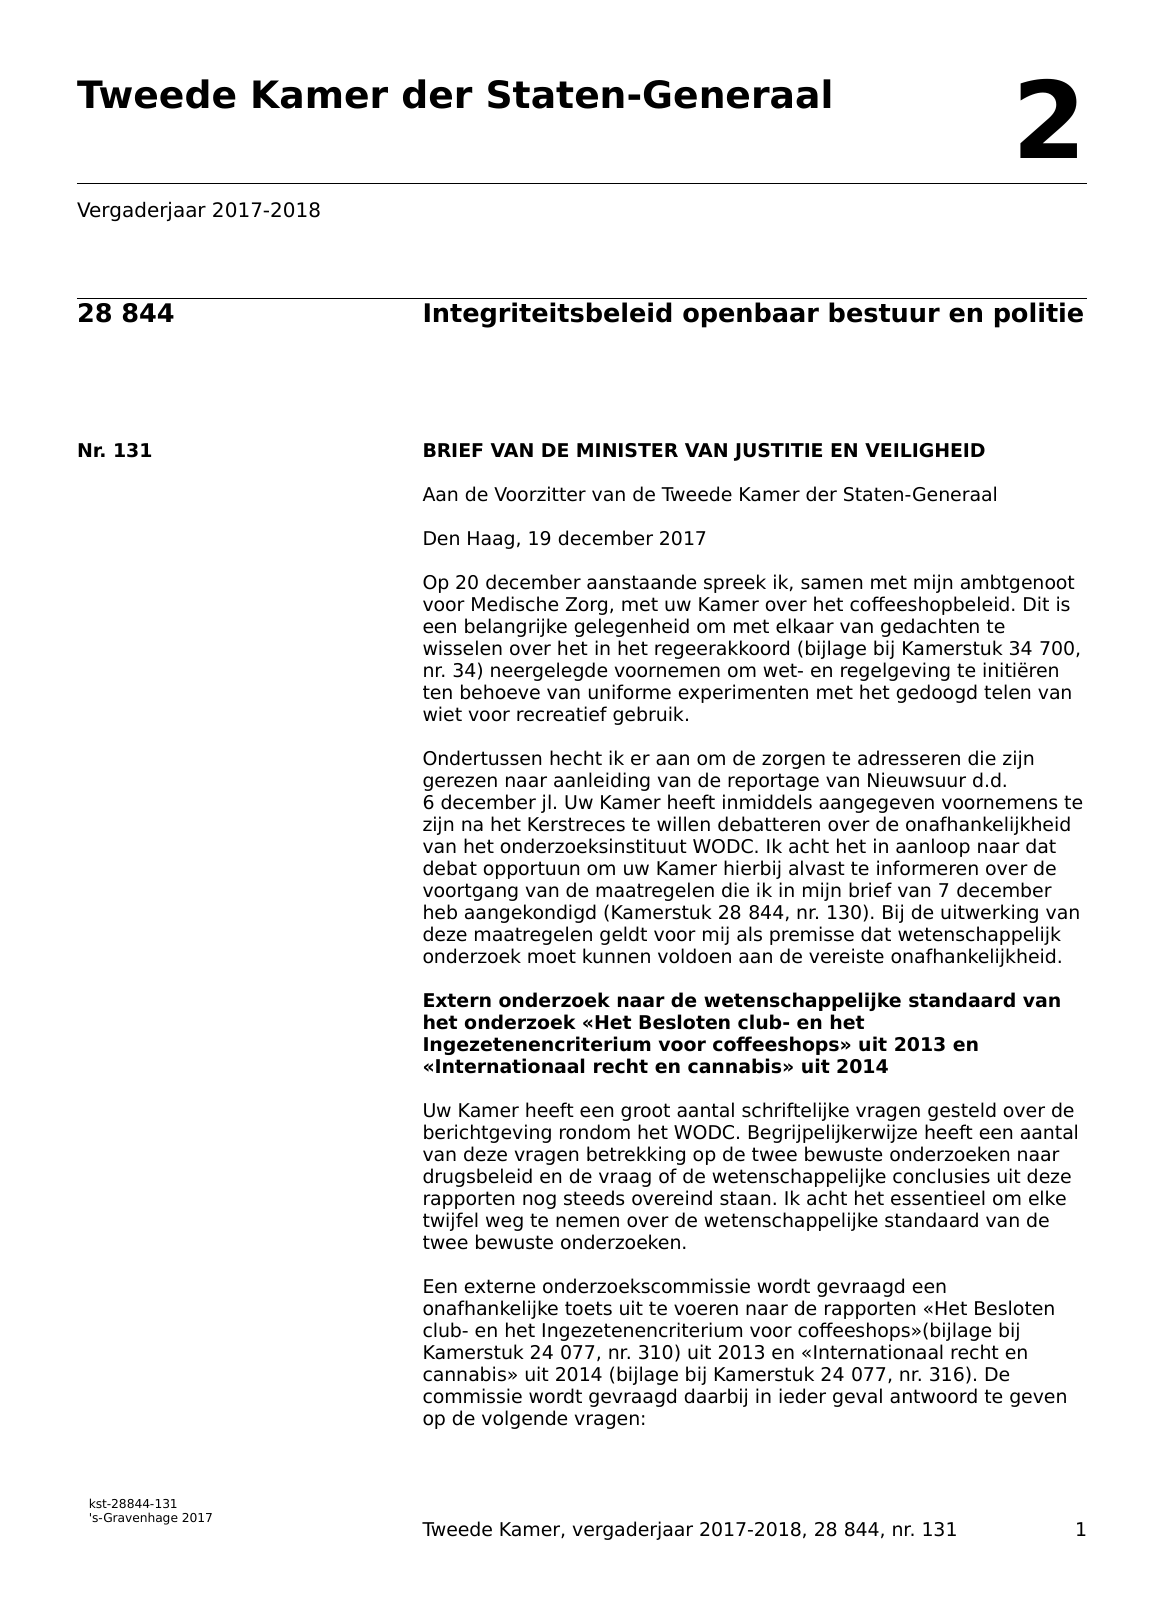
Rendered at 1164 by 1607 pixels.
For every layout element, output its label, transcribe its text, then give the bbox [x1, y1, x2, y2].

text Ondertussen hecht ik er aan om de zorgen te adresseren die zijn gerezen naar aanleiding van de reportage van Nieuwsuur d.d. 6 december jl. Uw Kamer heeft inmiddels aangegeven voornemens te zijn na het Kerstreces te willen debatteren over de onafhankelijkheid van het onderzoeksinstituut WODC. Ik acht het in aanloop naar dat debat opportuun om uw Kamer hierbij alvast te informeren over de voortgang van de maatregelen die ik in mijn brief van 7 december heb aangekondigd (Kamerstuk 28 844, nr. 130). Bij de uitwerking van deze maatregelen geldt voor mij als premisse dat wetenschappelijk onderzoek moet kunnen voldoen aan de vereiste onafhankelijkheid. [422, 748, 1087, 968]
text Den Haag, 19 december 2017 [422, 528, 1087, 550]
table_header 2 [886, 59, 1087, 183]
text Uw Kamer heeft een groot aantal schriftelijke vragen gesteld over de berichtgeving rondom het WODC. Begrijpelijkerwijze heeft een aantal van deze vragen betrekking op de twee bewuste onderzoeken naar drugsbeleid en de vraag of de wetenschappelijke conclusies uit deze rapporten nog steeds overeind staan. Ik acht het essentieel om elke twijfel weg te nemen over de wetenschappelijke standaard van de twee bewuste onderzoeken. [422, 1100, 1087, 1254]
text 's-Gravenhage 2017 [88, 1511, 323, 1525]
table_header Tweede Kamer der Staten-Generaal [77, 59, 886, 183]
subtitle Extern onderzoek naar de wetenschappelijke standaard van het onderzoek «Het Besloten club- en het Ingezetenencriterium voor coffeeshops» uit 2013 en «Internationaal recht en cannabis» uit 2014 [422, 990, 1087, 1078]
text Aan de Voorzitter van de Tweede Kamer der Staten-Generaal [422, 484, 1087, 506]
subtitle 28 844 Integriteitsbeleid openbaar bestuur en politie [77, 299, 1087, 329]
text Op 20 december aanstaande spreek ik, samen met mijn ambtgenoot voor Medische Zorg, met uw Kamer over het coffeeshopbeleid. Dit is een belangrijke gelegenheid om met elkaar van gedachten te wisselen over het in het regeerakkoord (bijlage bij Kamerstuk 34 700, nr. 34) neergelegde voornemen om wet- en regelgeving te initiëren ten behoeve van uniforme experimenten met het gedoogd telen van wiet voor recreatief gebruik. [422, 572, 1087, 726]
subtitle Nr. 131 BRIEF VAN DE MINISTER VAN JUSTITIE EN VEILIGHEID [77, 440, 1087, 462]
text kst-28844-131 [88, 1497, 323, 1511]
text Een externe onderzoekscommissie wordt gevraagd een onafhankelijke toets uit te voeren naar de rapporten «Het Besloten club- en het Ingezetenencriterium voor coffeeshops»(bijlage bij Kamerstuk 24 077, nr. 310) uit 2013 en «Internationaal recht en cannabis» uit 2014 (bijlage bij Kamerstuk 24 077, nr. 316). De commissie wordt gevraagd daarbij in ieder geval antwoord te geven op de volgende vragen: [422, 1276, 1087, 1430]
table_cell Vergaderjaar 2017-2018 [77, 184, 1087, 298]
